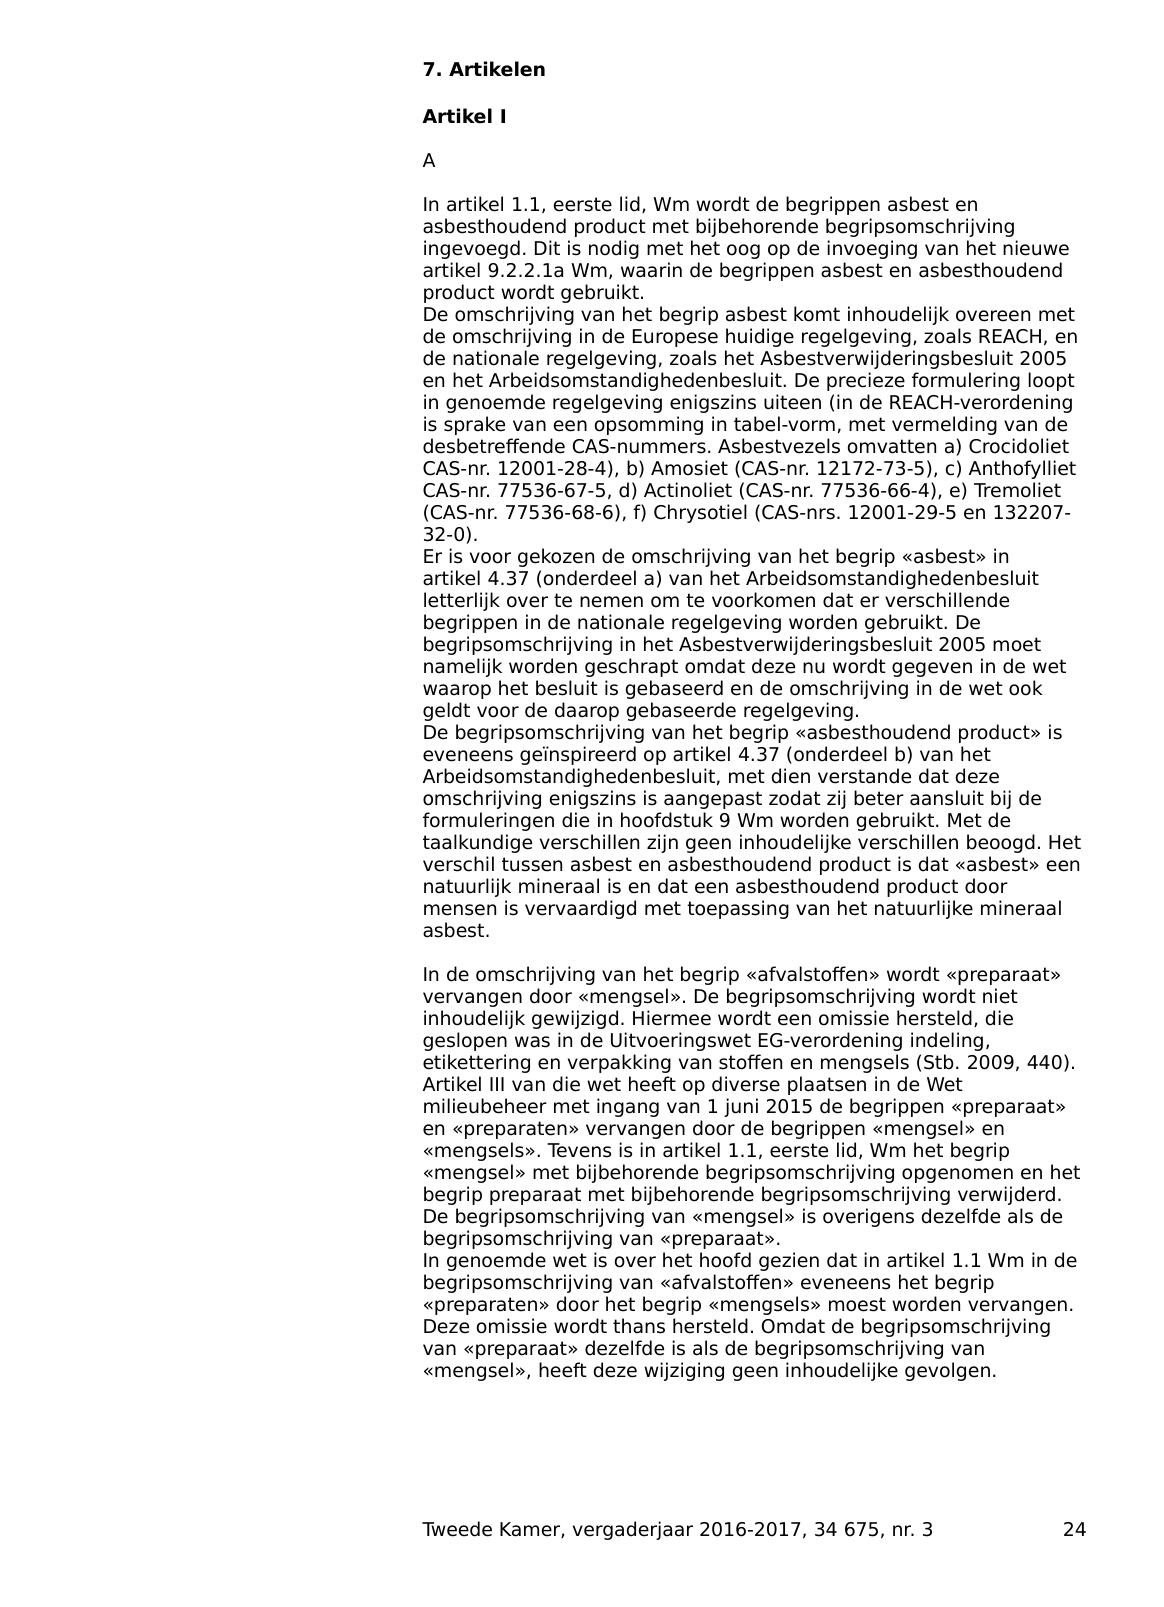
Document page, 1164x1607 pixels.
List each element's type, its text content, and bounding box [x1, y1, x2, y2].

text Er is voor gekozen de omschrijving van het begrip «asbest» in artikel 4.37 (onderdeel a) van het Arbeidsomstandighedenbesluit letterlijk over te nemen om te voorkomen dat er verschillende begrippen in de nationale regelgeving worden gebruikt. De begripsomschrijving in het Asbestverwijderingsbesluit 2005 moet namelijk worden geschrapt omdat deze nu wordt gegeven in de wet waarop het besluit is gebaseerd en de omschrijving in de wet ook geldt voor de daarop gebaseerde regelgeving. [422, 546, 1087, 722]
text In de omschrijving van het begrip «afvalstoffen» wordt «preparaat» vervangen door «mengsel». De begripsomschrijving wordt niet inhoudelijk gewijzigd. Hiermee wordt een omissie hersteld, die geslopen was in de Uitvoeringswet EG-verordening indeling, etikettering en verpakking van stoffen en mengsels (Stb. 2009, 440). Artikel III van die wet heeft op diverse plaatsen in de Wet milieubeheer met ingang van 1 juni 2015 de begrippen «preparaat» en «preparaten» vervangen door de begrippen «mengsel» en «mengsels». Tevens is in artikel 1.1, eerste lid, Wm het begrip «mengsel» met bijbehorende begripsomschrijving opgenomen en het begrip preparaat met bijbehorende begripsomschrijving verwijderd. De begripsomschrijving van «mengsel» is overigens dezelfde als de begripsomschrijving van «preparaat». [422, 964, 1087, 1249]
subtitle A [422, 150, 1087, 172]
subtitle Artikel I [422, 106, 1087, 128]
text De begripsomschrijving van het begrip «asbesthoudend product» is eveneens geïnspireerd op artikel 4.37 (onderdeel b) van het Arbeidsomstandighedenbesluit, met dien verstande dat deze omschrijving enigszins is aangepast zodat zij beter aansluit bij de formuleringen die in hoofdstuk 9 Wm worden gebruikt. Met de taalkundige verschillen zijn geen inhoudelijke verschillen beoogd. Het verschil tussen asbest en asbesthoudend product is dat «asbest» een natuurlijk mineraal is en dat een asbesthoudend product door mensen is vervaardigd met toepassing van het natuurlijke mineraal asbest. [422, 722, 1087, 942]
subtitle 7. Artikelen [422, 59, 1087, 81]
text In genoemde wet is over het hoofd gezien dat in artikel 1.1 Wm in de begripsomschrijving van «afvalstoffen» eveneens het begrip «preparaten» door het begrip «mengsels» moest worden vervangen. Deze omissie wordt thans hersteld. Omdat de begripsomschrijving van «preparaat» dezelfde is als de begripsomschrijving van «mengsel», heeft deze wijziging geen inhoudelijke gevolgen. [422, 1249, 1087, 1381]
text In artikel 1.1, eerste lid, Wm wordt de begrippen asbest en asbesthoudend product met bijbehorende begripsomschrijving ingevoegd. Dit is nodig met het oog op de invoeging van het nieuwe artikel 9.2.2.1a Wm, waarin de begrippen asbest en asbesthoudend product wordt gebruikt. [422, 194, 1087, 304]
text De omschrijving van het begrip asbest komt inhoudelijk overeen met de omschrijving in de Europese huidige regelgeving, zoals REACH, en de nationale regelgeving, zoals het Asbestverwijderingsbesluit 2005 en het Arbeidsomstandighedenbesluit. De precieze formulering loopt in genoemde regelgeving enigszins uiteen (in de REACH-verordening is sprake van een opsomming in tabel-vorm, met vermelding van de desbetreffende CAS-nummers. Asbestvezels omvatten a) Crocidoliet CAS-nr. 12001-28-4), b) Amosiet (CAS-nr. 12172-73-5), c) Anthofylliet CAS-nr. 77536-67-5, d) Actinoliet (CAS-nr. 77536-66-4), e) Tremoliet (CAS-nr. 77536-68-6), f) Chrysotiel (CAS-nrs. 12001-29-5 en 132207-32-0). [422, 304, 1087, 546]
